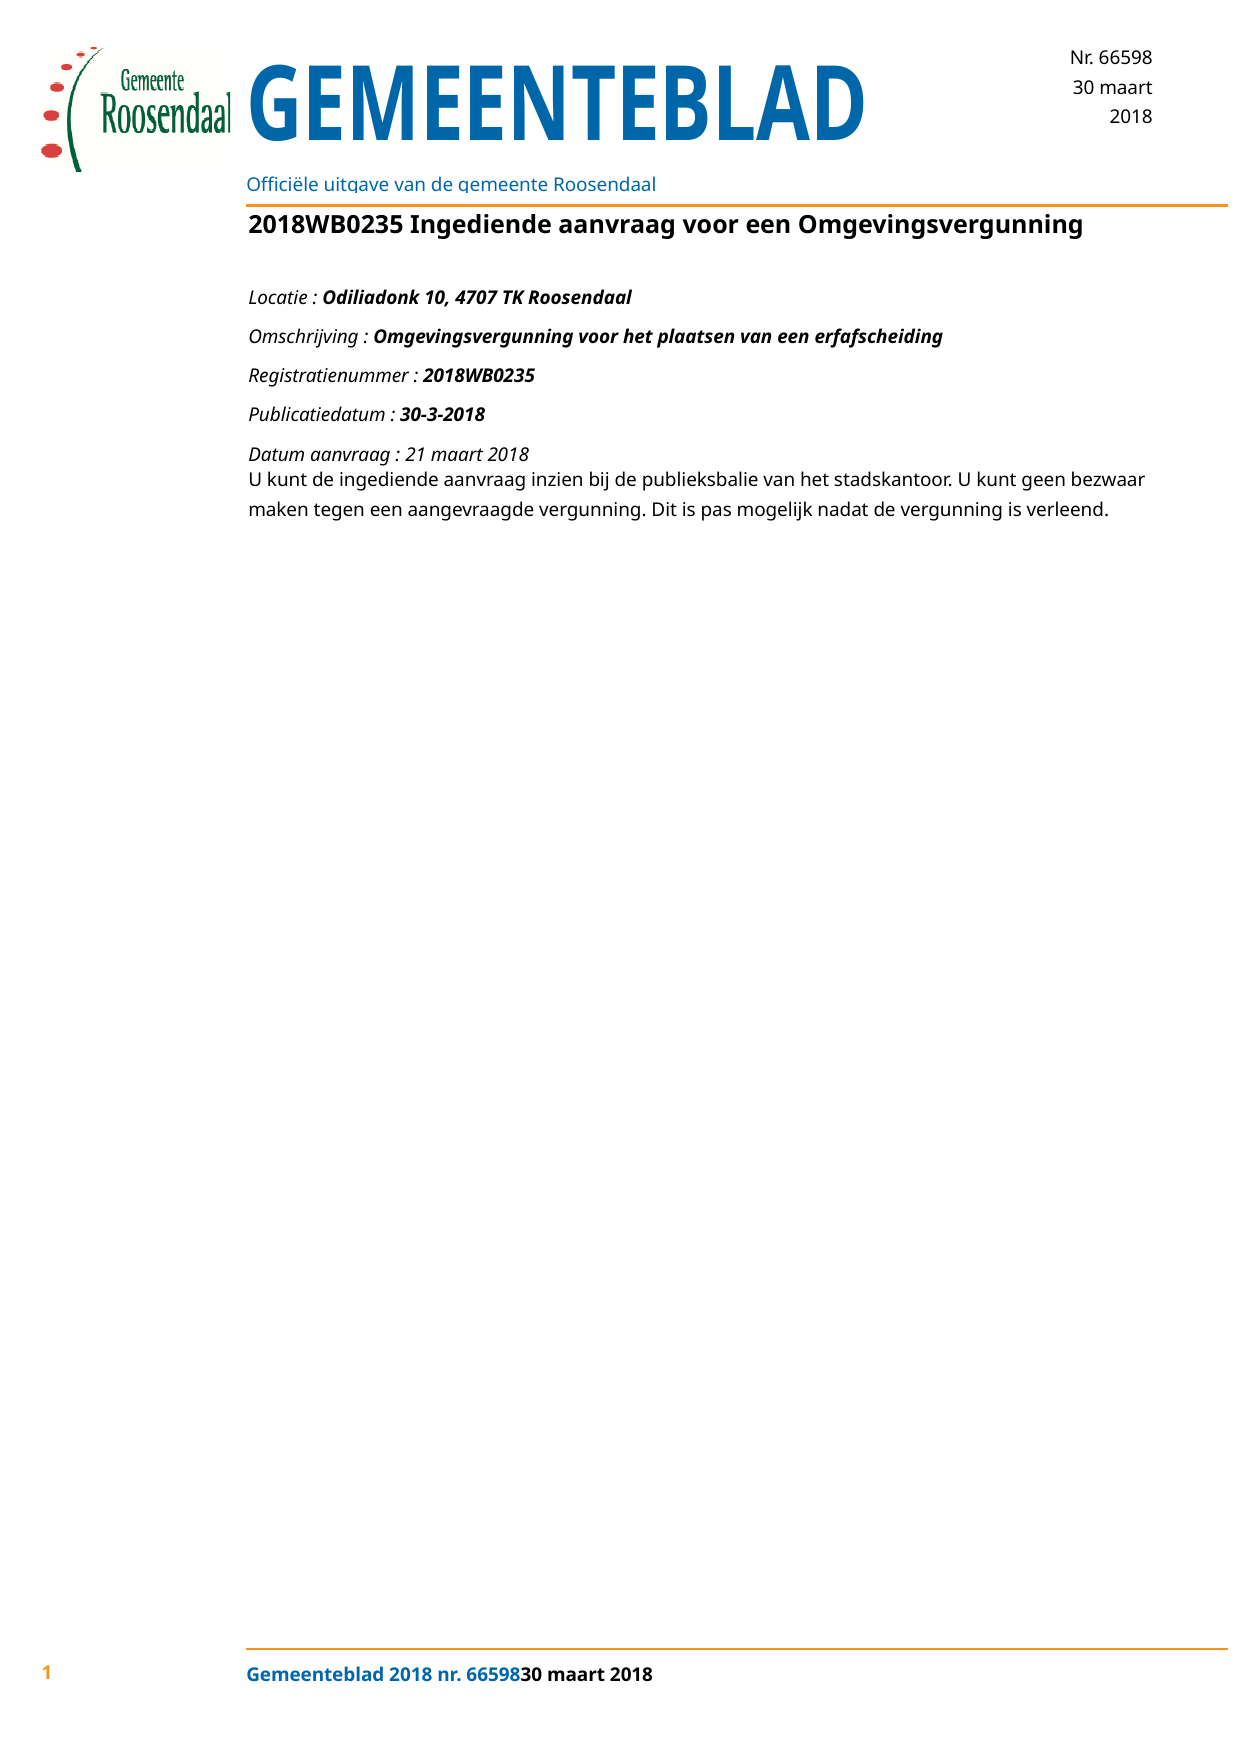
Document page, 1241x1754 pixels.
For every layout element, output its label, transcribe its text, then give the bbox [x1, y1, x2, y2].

text Registratienummer : 2018WB0235 [248, 362, 1152, 388]
text 2018WB0235 Ingediende aanvraag voor een Omgevingsvergunning [248, 207, 1152, 241]
text Datum aanvraag : 21 maart 2018 [248, 441, 1152, 467]
text Locatie : Odiliadonk 10, 4707 TK Roosendaal [248, 284, 1152, 309]
picture [41, 47, 231, 172]
text Publicatiedatum : 30-3-2018 [248, 402, 1152, 427]
text Omschrijving : Omgevingsvergunning voor het plaatsen van een erfafscheiding [248, 323, 1152, 349]
text U kunt de ingediende aanvraag inzien bij de publieksbalie van het stadskantoor. U kunt geen bezwaar maken tegen een aangevraagde vergunning. Dit is pas mogelijk nadat de vergunning is verleend. [248, 467, 1152, 522]
